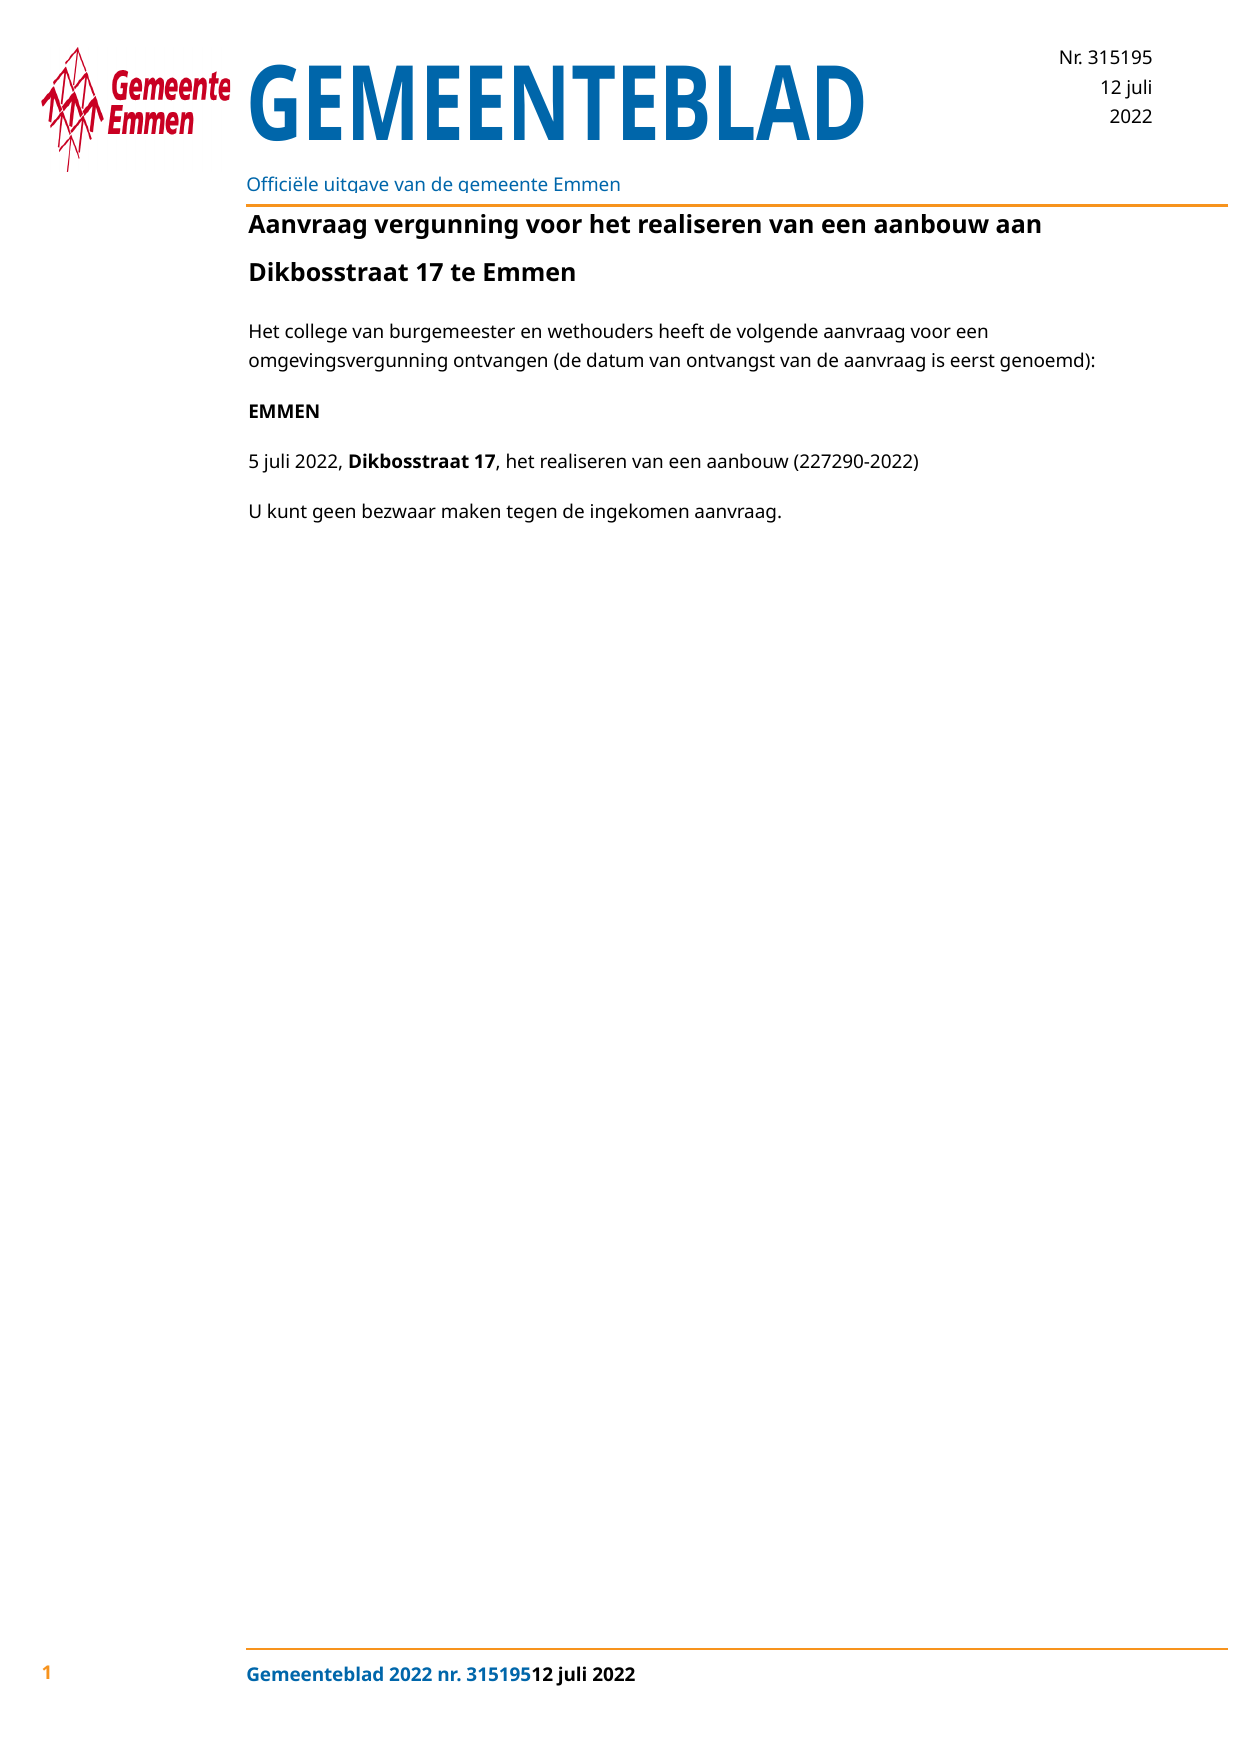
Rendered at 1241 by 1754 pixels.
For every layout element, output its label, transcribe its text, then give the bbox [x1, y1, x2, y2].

text EMMEN [248, 398, 1152, 424]
text Het college van burgemeester en wethouders heeft de volgende aanvraag voor een omgevingsvergunning ontvangen (de datum van ontvangst van de aanvraag is eerst genoemd): [248, 318, 1152, 373]
picture [41, 47, 231, 172]
text 5 juli 2022, Dikbosstraat 17, het realiseren van een aanbouw (227290-2022) [248, 448, 1152, 474]
text Aanvraag vergunning voor het realiseren van een aanbouw aan Dikbosstraat 17 te Emmen [248, 207, 1152, 288]
text U kunt geen bezwaar maken tegen de ingekomen aanvraag. [248, 499, 1152, 524]
